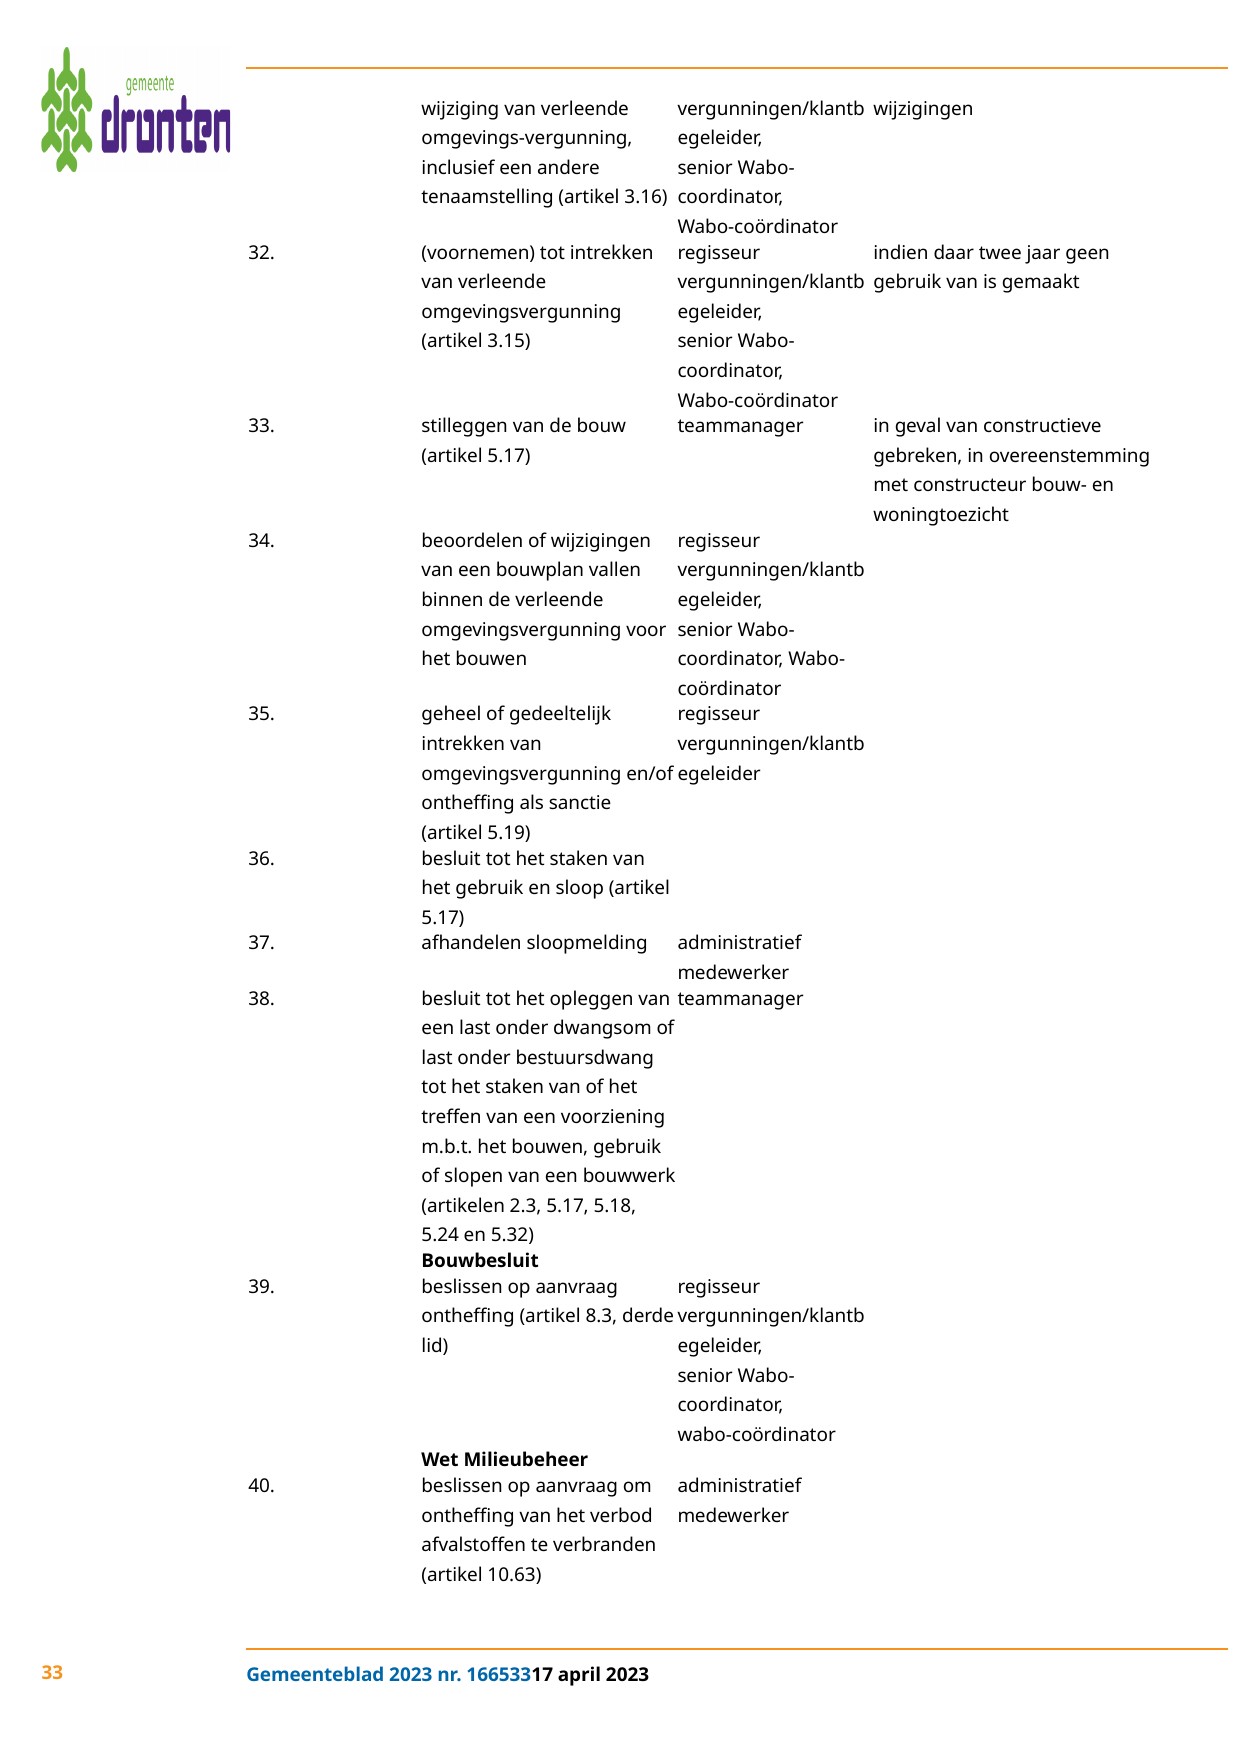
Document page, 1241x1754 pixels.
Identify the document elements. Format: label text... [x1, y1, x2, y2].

table_cell wijzigingen [873, 95, 1152, 239]
table_cell administratief medewerker [677, 1473, 873, 1587]
table_cell 40. [248, 1473, 421, 1587]
table_cell 38. [248, 985, 421, 1247]
table_cell besluit tot het staken van het gebruik en sloop (artikel 5.17) [421, 845, 677, 929]
table_cell (voornemen) tot intrekken van verleende omgevingsvergunning (artikel 3.15) [421, 239, 677, 412]
table_cell Wet Milieubeheer [421, 1447, 1152, 1472]
table_cell [248, 1447, 421, 1472]
table_cell Bouwbesluit [421, 1247, 1152, 1273]
table_cell vergunningen/klantbegeleider, senior Wabo-coordinator, Wabo-coördinator [677, 95, 873, 239]
table_cell beslissen op aanvraag ontheffing (artikel 8.3, derde lid) [421, 1273, 677, 1447]
table_cell beoordelen of wijzigingen van een bouwplan vallen binnen de verleende omgevingsvergunning voor het bouwen [421, 527, 677, 701]
table_cell regisseur vergunningen/klantbegeleider, senior Wabo-coordinator, Wabo-coördinator [677, 527, 873, 701]
table_cell 35. [248, 701, 421, 845]
table_cell indien daar twee jaar geen gebruik van is gemaakt [873, 239, 1152, 412]
table_cell administratief medewerker [677, 930, 873, 985]
picture [41, 47, 231, 172]
table_cell [248, 95, 421, 239]
table_cell in geval van constructieve gebreken, in overeenstemming met constructeur bouw- en woningtoezicht [873, 413, 1152, 527]
table_cell beslissen op aanvraag om ontheffing van het verbod afvalstoffen te verbranden (artikel 10.63) [421, 1473, 677, 1587]
table_cell afhandelen sloopmelding [421, 930, 677, 985]
table_cell 36. [248, 845, 421, 929]
table_cell 32. [248, 239, 421, 412]
table_cell geheel of gedeeltelijk intrekken van omgevingsvergunning en/of ontheffing als sanctie (artikel 5.19) [421, 701, 677, 845]
table_cell [873, 527, 1152, 701]
table_cell regisseur vergunningen/klantbegeleider, senior Wabo-coordinator, wabo-coördinator [677, 1273, 873, 1447]
table_cell [873, 930, 1152, 985]
table_cell [873, 985, 1152, 1247]
table_cell regisseur vergunningen/klantbegeleider [677, 701, 873, 929]
table_cell 37. [248, 930, 421, 985]
table_cell 39. [248, 1273, 421, 1447]
table_cell [873, 1273, 1152, 1447]
table_cell wijziging van verleende omgevings-vergunning, inclusief een andere tenaamstelling (artikel 3.16) [421, 95, 677, 239]
table_cell [873, 1473, 1152, 1587]
table_cell 33. [248, 413, 421, 527]
table_cell teammanager [677, 413, 873, 527]
table_cell regisseur vergunningen/klantbegeleider, senior Wabo-coordinator, Wabo-coördinator [677, 239, 873, 412]
table_cell 34. [248, 527, 421, 701]
table_cell [248, 1247, 421, 1273]
table_cell [873, 701, 1152, 929]
table_cell teammanager [677, 985, 873, 1247]
table_cell stilleggen van de bouw (artikel 5.17) [421, 413, 677, 527]
table_cell besluit tot het opleggen van een last onder dwangsom of last onder bestuursdwang tot het staken van of het treffen van een voorziening m.b.t. het bouwen, gebruik of slopen van een bouwwerk (artikelen 2.3, 5.17, 5.18, 5.24 en 5.32) [421, 985, 677, 1247]
